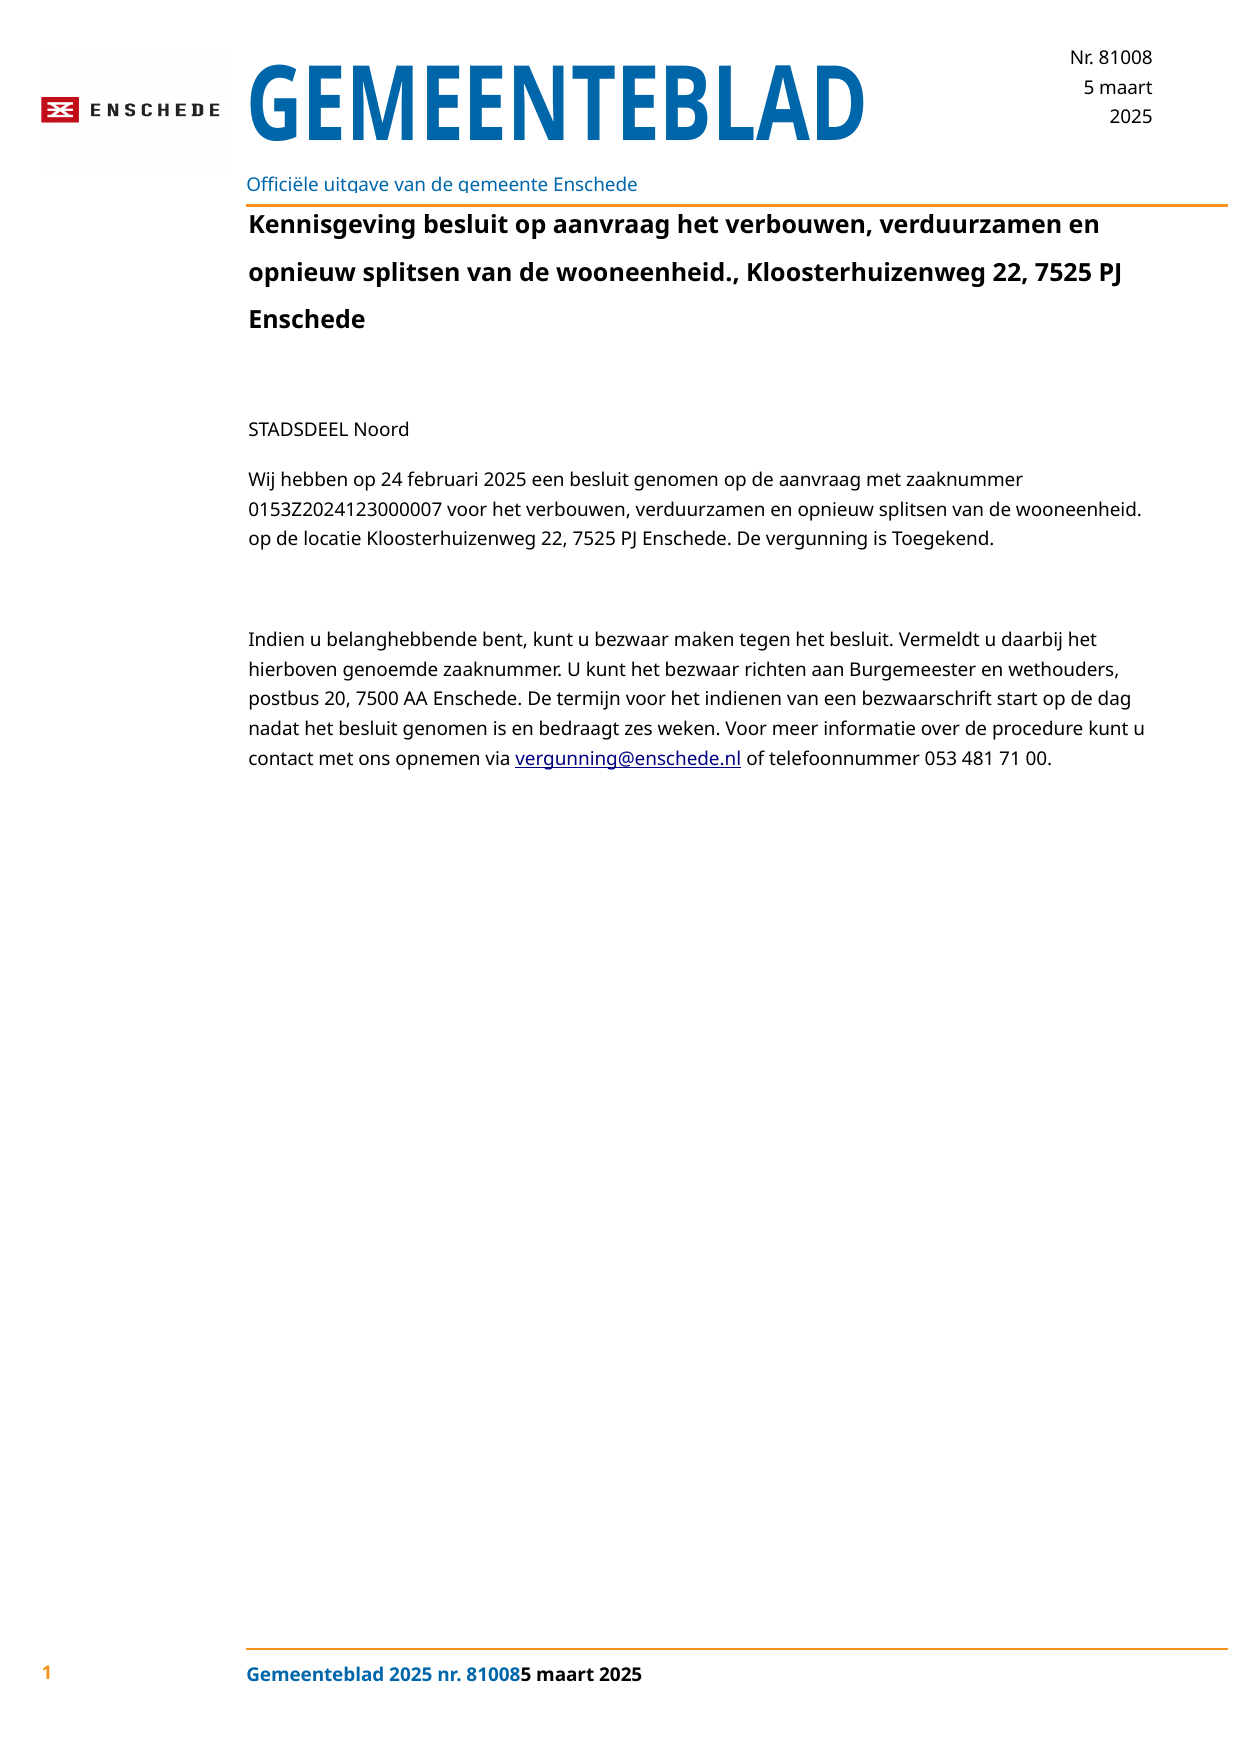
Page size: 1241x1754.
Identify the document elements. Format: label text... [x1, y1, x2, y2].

text STADSDEEL Noord [248, 416, 1152, 442]
text Wij hebben op 24 februari 2025 een besluit genomen op de aanvraag met zaaknummer 0153Z2024123000007 voor het verbouwen, verduurzamen en opnieuw splitsen van de wooneenheid. op de locatie Kloosterhuizenweg 22, 7525 PJ Enschede. De vergunning is Toegekend. [248, 466, 1152, 551]
text Indien u belanghebbende bent, kunt u bezwaar maken tegen het besluit. Vermeldt u daarbij het hierboven genoemde zaaknummer. U kunt het bezwaar richten aan Burgemeester en wethouders, postbus 20, 7500 AA Enschede. De termijn voor het indienen van een bezwaarschrift start op de dag nadat het besluit genomen is en bedraagt zes weken. Voor meer informatie over de procedure kunt u contact met ons opnemen via vergunning@enschede.nl of telefoonnummer 053 481 71 00. [248, 626, 1152, 770]
text Kennisgeving besluit op aanvraag het verbouwen, verduurzamen en opnieuw splitsen van de wooneenheid., Kloosterhuizenweg 22, 7525 PJ Enschede [248, 207, 1152, 336]
picture [41, 47, 231, 172]
